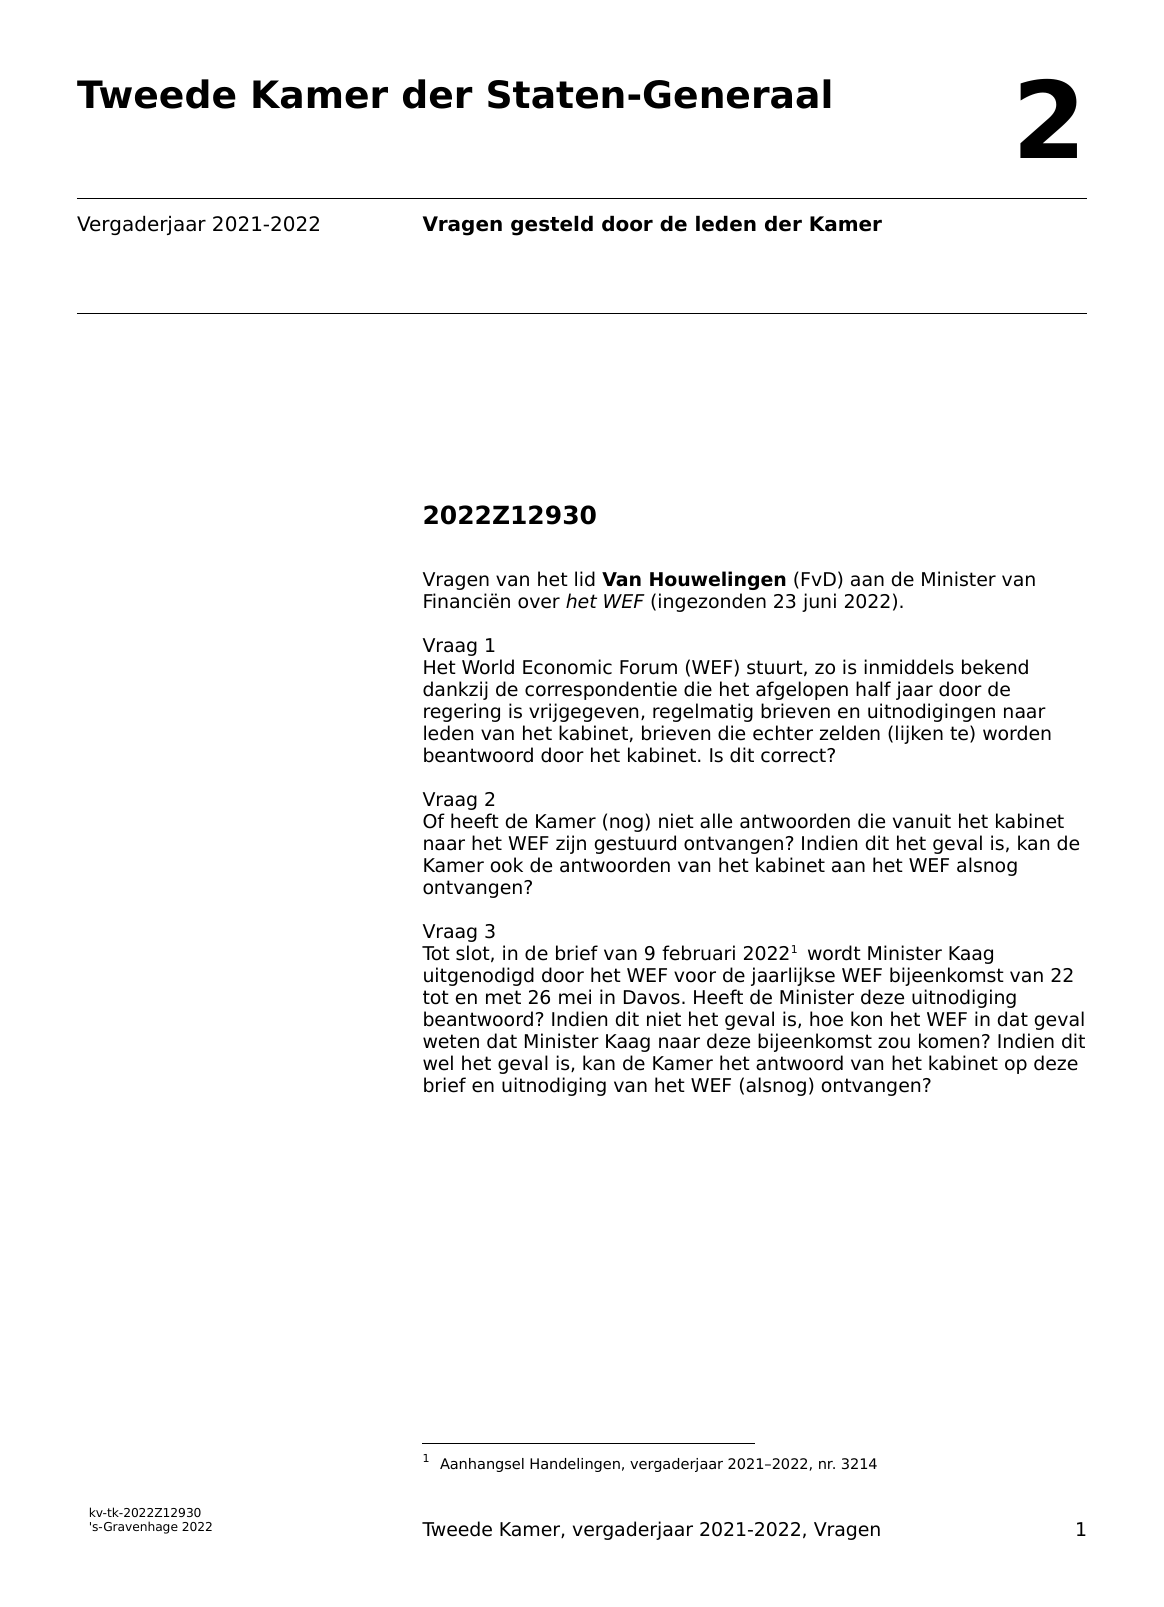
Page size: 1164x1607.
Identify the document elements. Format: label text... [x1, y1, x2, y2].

text Vraag 2 [422, 789, 1087, 811]
text Vraag 1 [422, 635, 1087, 657]
text Tot slot, in de brief van 9 februari 2022 wordt Minister Kaag uitgenodigd door het WEF voor de jaarlijkse WEF bijeenkomst van 22 tot en met 26 mei in Davos. Heeft de Minister deze uitnodiging beantwoord? Indien dit niet het geval is, hoe kon het WEF in dat geval weten dat Minister Kaag naar deze bijeenkomst zou komen? Indien dit wel het geval is, kan de Kamer het antwoord van het kabinet op deze brief en uitnodiging van het WEF (alsnog) ontvangen? [422, 943, 1087, 1097]
text Of heeft de Kamer (nog) niet alle antwoorden die vanuit het kabinet naar het WEF zijn gestuurd ontvangen? Indien dit het geval is, kan de Kamer ook de antwoorden van het kabinet aan het WEF alsnog ontvangen? [422, 811, 1087, 899]
text 's-Gravenhage 2022 [88, 1520, 323, 1534]
text Vragen van het lid Van Houwelingen (FvD) aan de Minister van Financiën over het WEF (ingezonden 23 juni 2022). [422, 569, 1087, 613]
table_header 2 [886, 59, 1087, 198]
table_cell Vergaderjaar 2021-2022 [77, 199, 422, 313]
table_cell Vragen gesteld door de leden der Kamer [422, 199, 1087, 313]
text kv-tk-2022Z12930 [88, 1506, 323, 1520]
text 2022Z12930 [422, 501, 1087, 531]
text Aanhangsel Handelingen, vergaderjaar 2021–2022, nr. 3214 [422, 1452, 1087, 1474]
text Vraag 3 [422, 921, 1087, 943]
text Het World Economic Forum (WEF) stuurt, zo is inmiddels bekend dankzij de correspondentie die het afgelopen half jaar door de regering is vrijgegeven, regelmatig brieven en uitnodigingen naar leden van het kabinet, brieven die echter zelden (lijken te) worden beantwoord door het kabinet. Is dit correct? [422, 657, 1087, 767]
table_header Tweede Kamer der Staten-Generaal [77, 59, 886, 198]
